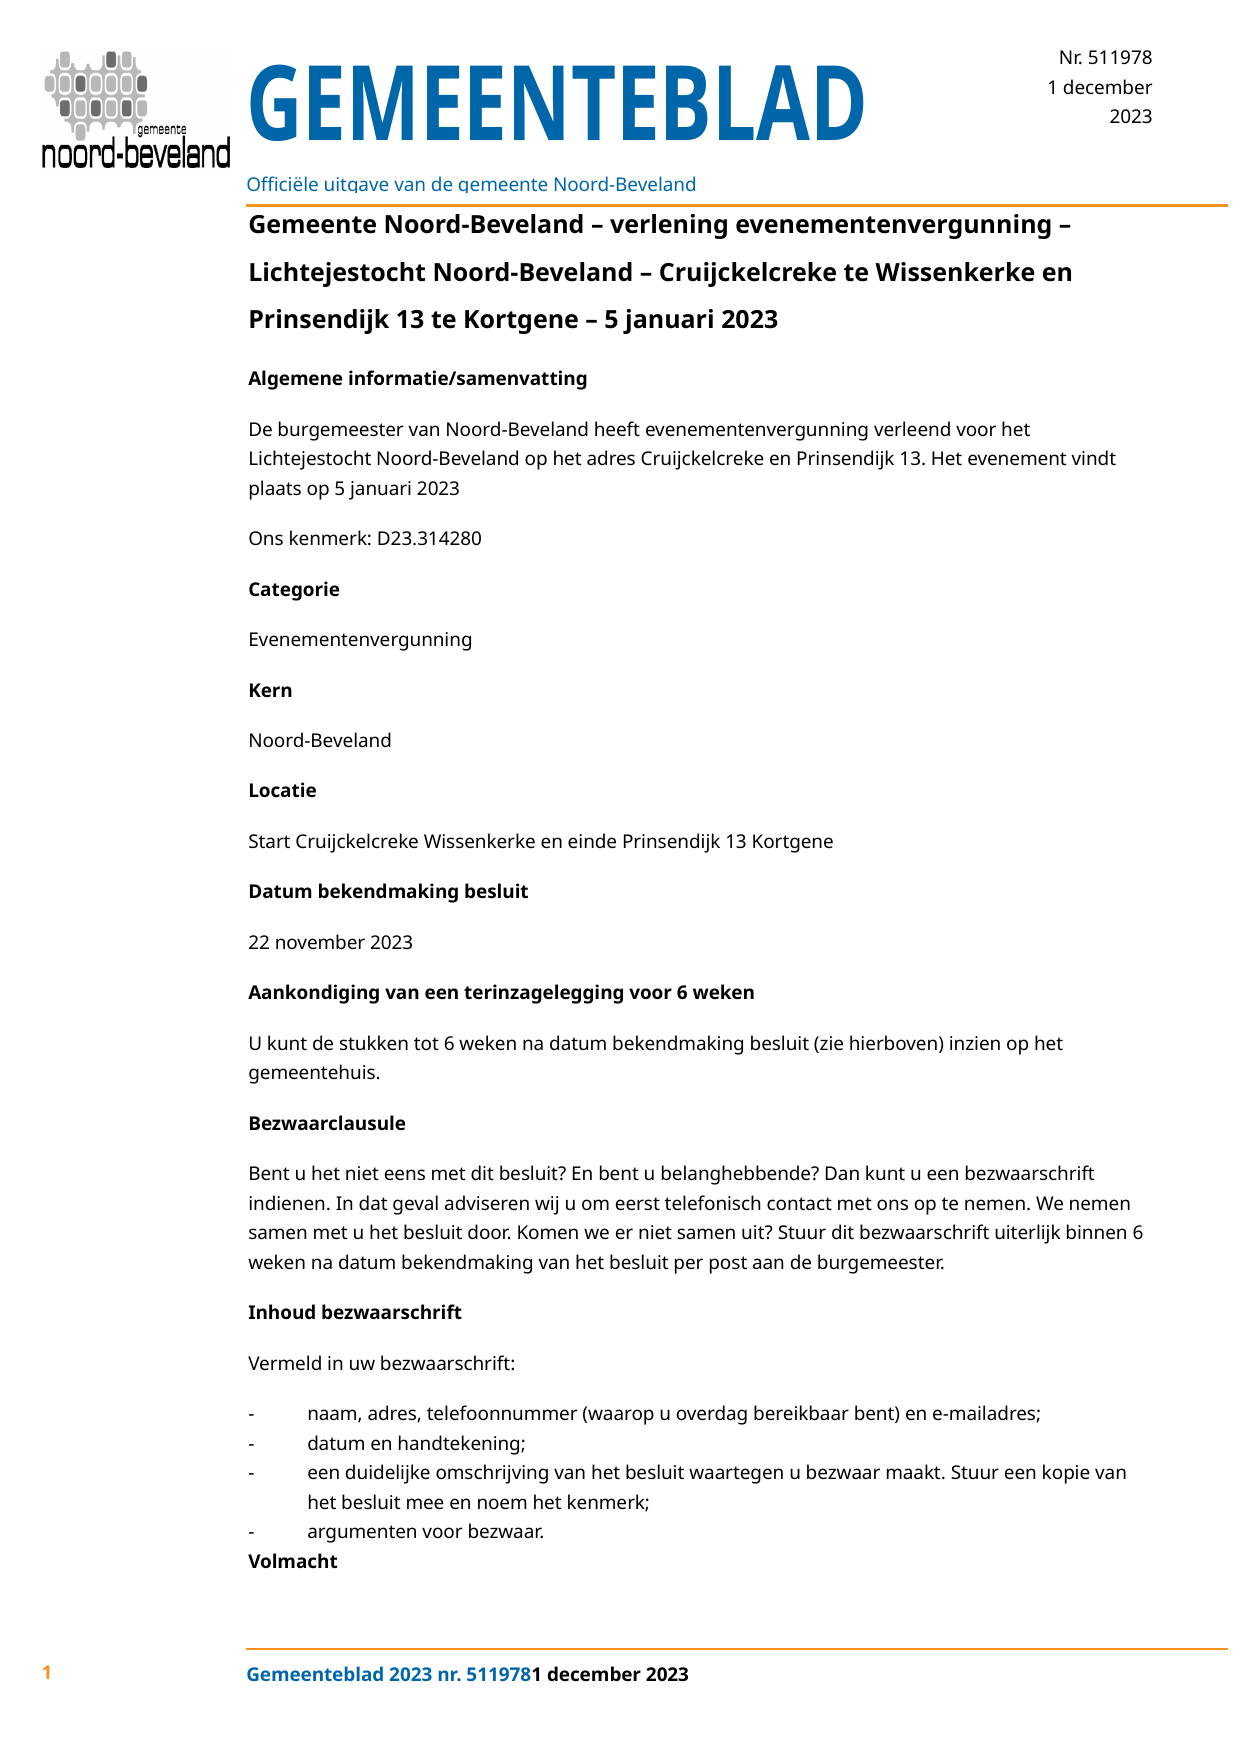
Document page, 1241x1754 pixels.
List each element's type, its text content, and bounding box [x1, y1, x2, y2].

text Volmacht [248, 1548, 1152, 1574]
text Algemene informatie/samenvatting [248, 366, 1152, 391]
text 22 november 2023 [248, 929, 1152, 954]
list datum en handtekening; [248, 1430, 1152, 1455]
text Inhoud bezwaarschrift [248, 1299, 1152, 1325]
text Categorie [248, 576, 1152, 602]
text Datum bekendmaking besluit [248, 878, 1152, 904]
text Locatie [248, 778, 1152, 803]
text Bezwaarclausule [248, 1110, 1152, 1135]
text Gemeente Noord-Beveland – verlening evenementenvergunning – Lichtejestocht Noord-Beveland – Cruijckelcreke te Wissenkerke en Prinsendijk 13 te Kortgene – 5 januari 2023 [248, 207, 1152, 336]
text Kern [248, 677, 1152, 702]
picture [41, 47, 231, 172]
text U kunt de stukken tot 6 weken na datum bekendmaking besluit (zie hierboven) inzien op het gemeentehuis. [248, 1030, 1152, 1085]
list naam, adres, telefoonnummer (waarop u overdag bereikbaar bent) en e-mailadres; [248, 1400, 1152, 1426]
text Ons kenmerk: D23.314280 [248, 526, 1152, 551]
text De burgemeester van Noord-Beveland heeft evenementenvergunning verleend voor het Lichtejestocht Noord-Beveland op het adres Cruijckelcreke en Prinsendijk 13. Het evenement vindt plaats op 5 januari 2023 [248, 416, 1152, 501]
list een duidelijke omschrijving van het besluit waartegen u bezwaar maakt. Stuur een kopie van het besluit mee en noem het kenmerk; [248, 1459, 1152, 1514]
text Noord-Beveland [248, 727, 1152, 753]
text Start Cruijckelcreke Wissenkerke en einde Prinsendijk 13 Kortgene [248, 828, 1152, 854]
text Evenementenvergunning [248, 626, 1152, 652]
text Aankondiging van een terinzagelegging voor 6 weken [248, 979, 1152, 1005]
text Bent u het niet eens met dit besluit? En bent u belanghebbende? Dan kunt u een bezwaarschrift indienen. In dat geval adviseren wij u om eerst telefonisch contact met ons op te nemen. We nemen samen met u het besluit door. Komen we er niet samen uit? Stuur dit bezwaarschrift uiterlijk binnen 6 weken na datum bekendmaking van het besluit per post aan de burgemeester. [248, 1160, 1152, 1274]
list argumenten voor bezwaar. [248, 1518, 1152, 1544]
text Vermeld in uw bezwaarschrift: [248, 1350, 1152, 1375]
